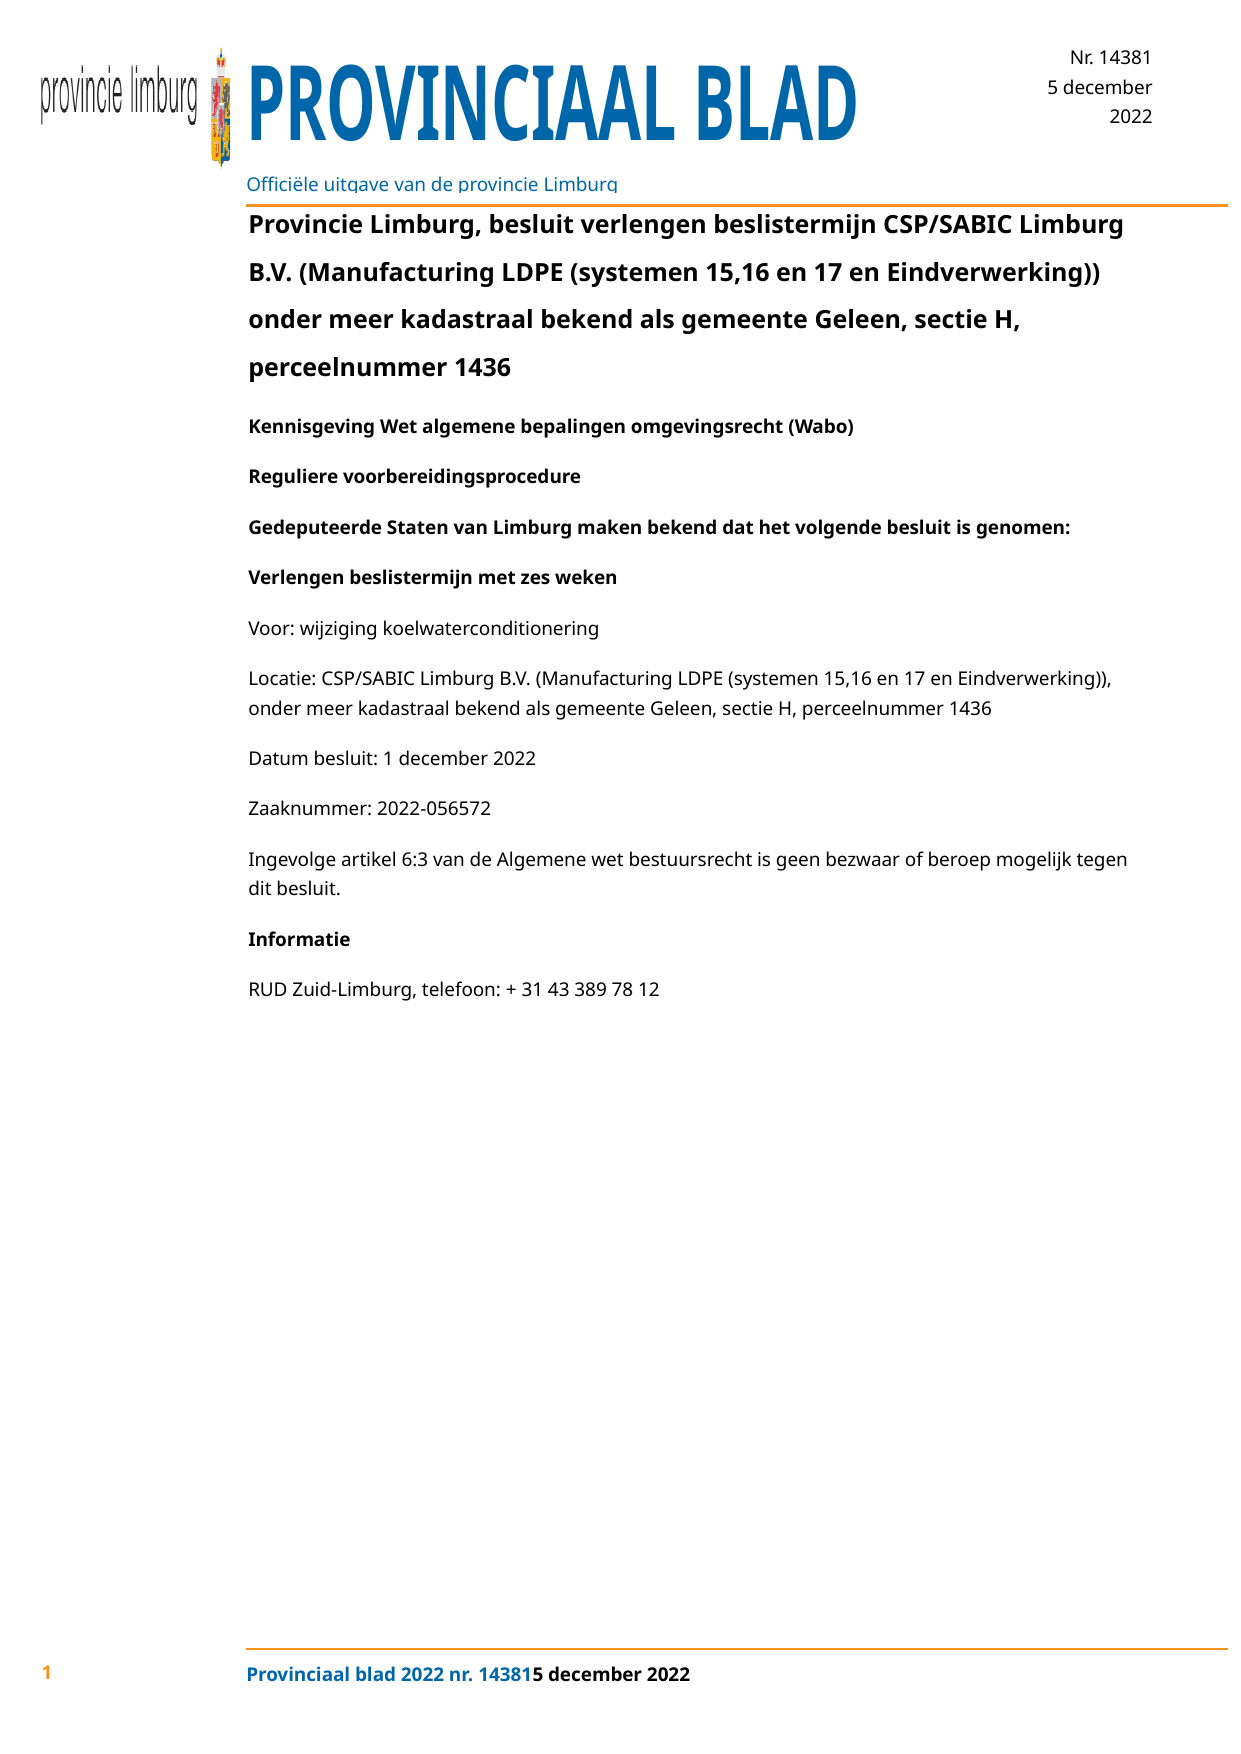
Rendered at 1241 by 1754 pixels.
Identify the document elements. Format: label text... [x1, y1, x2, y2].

text Locatie: CSP/SABIC Limburg B.V. (Manufacturing LDPE (systemen 15,16 en 17 en Eindverwerking)), onder meer kadastraal bekend als gemeente Geleen, sectie H, perceelnummer 1436 [248, 665, 1152, 721]
text Verlengen beslistermijn met zes weken [248, 564, 1152, 590]
text Datum besluit: 1 december 2022 [248, 745, 1152, 771]
text Zaaknummer: 2022-056572 [248, 796, 1152, 821]
picture [41, 47, 231, 172]
text Gedeputeerde Staten van Limburg maken bekend dat het volgende besluit is genomen: [248, 514, 1152, 540]
text Kennisgeving Wet algemene bepalingen omgevingsrecht (Wabo) [248, 413, 1152, 439]
text Informatie [248, 926, 1152, 952]
text Ingevolge artikel 6:3 van de Algemene wet bestuursrecht is geen bezwaar of beroep mogelijk tegen dit besluit. [248, 846, 1152, 901]
text Reguliere voorbereidingsprocedure [248, 463, 1152, 489]
text Voor: wijziging koelwaterconditionering [248, 615, 1152, 641]
text Provincie Limburg, besluit verlengen beslistermijn CSP/SABIC Limburg B.V. (Manufacturing LDPE (systemen 15,16 en 17 en Eindverwerking)) onder meer kadastraal bekend als gemeente Geleen, sectie H, perceelnummer 1436 [248, 207, 1152, 384]
text RUD Zuid-Limburg, telefoon: + 31 43 389 78 12 [248, 976, 1152, 1002]
